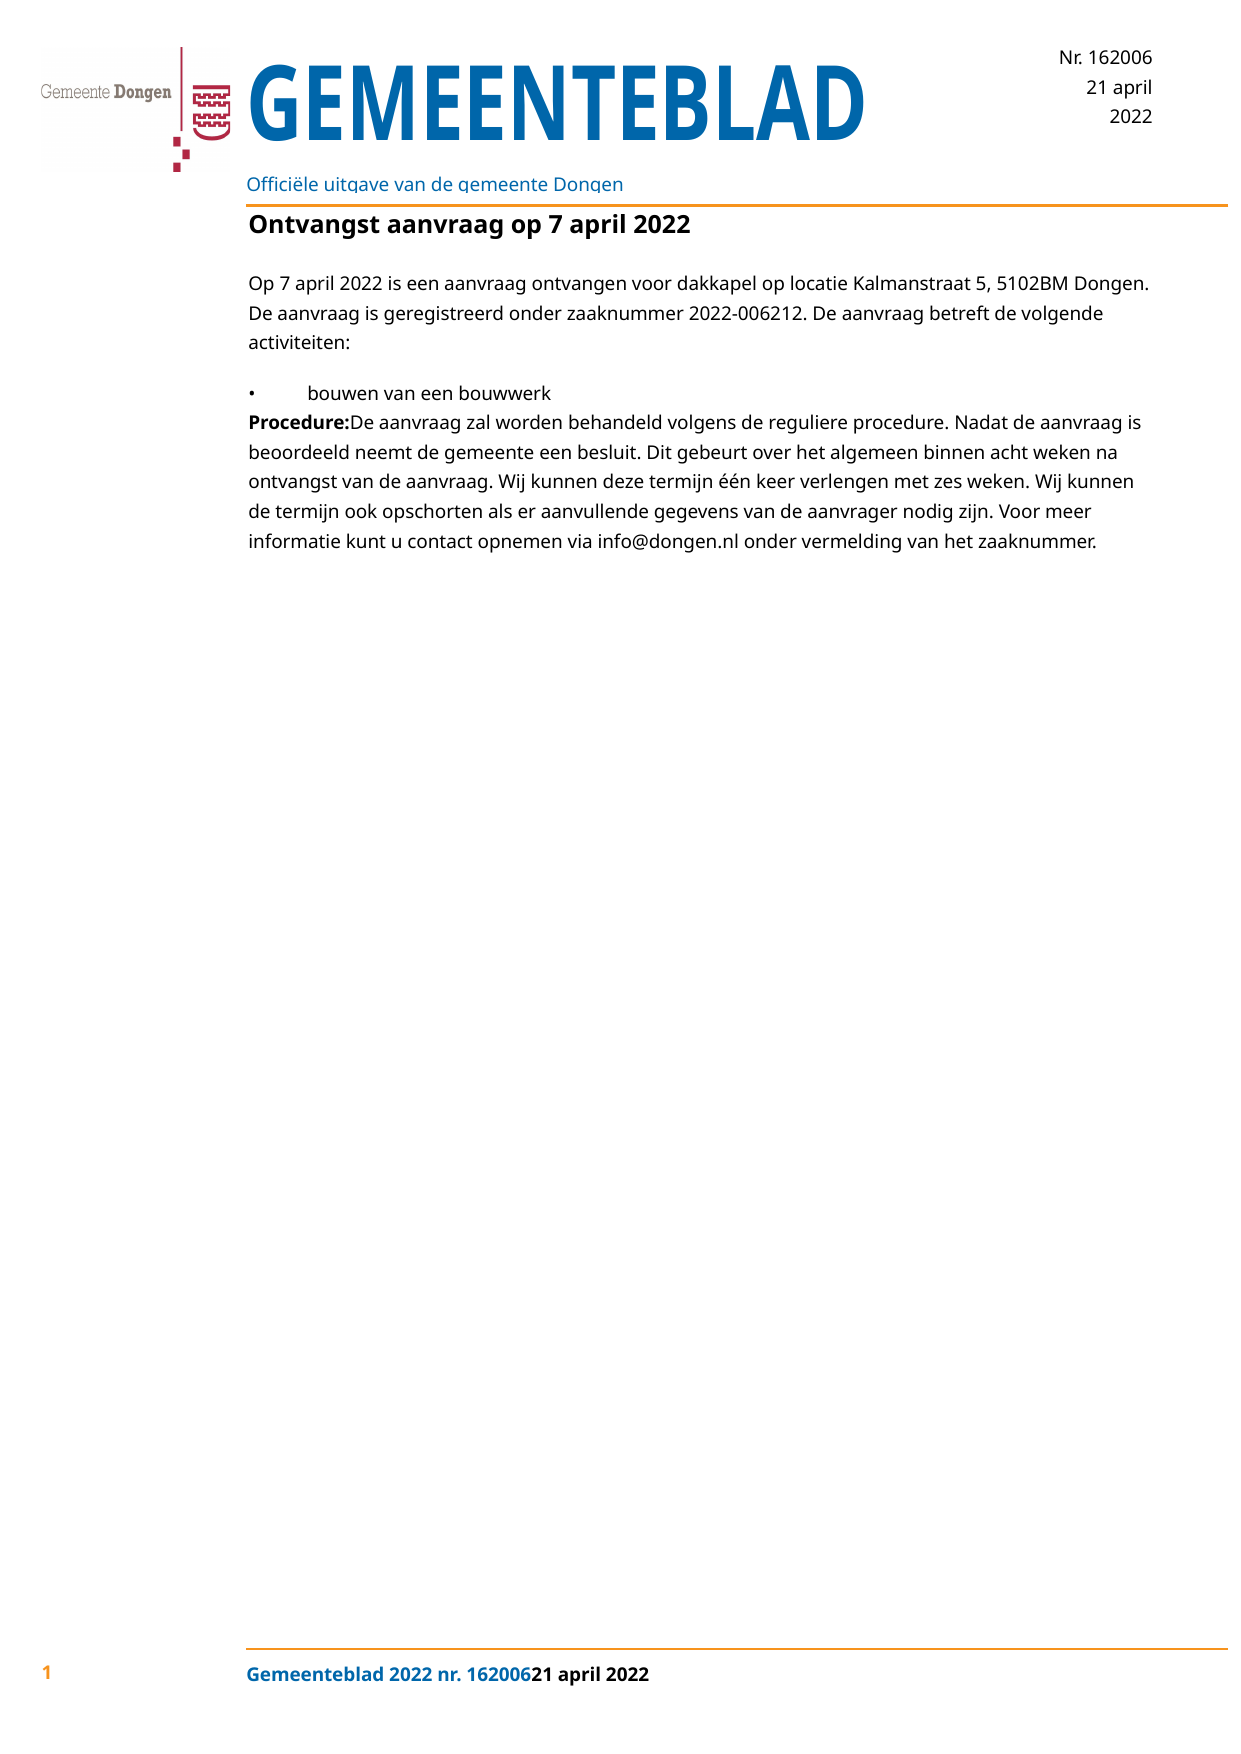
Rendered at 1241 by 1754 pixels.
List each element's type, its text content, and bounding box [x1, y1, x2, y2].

text Procedure:De aanvraag zal worden behandeld volgens de reguliere procedure. Nadat de aanvraag is beoordeeld neemt de gemeente een besluit. Dit gebeurt over het algemeen binnen acht weken na ontvangst van de aanvraag. Wij kunnen deze termijn één keer verlengen met zes weken. Wij kunnen de termijn ook opschorten als er aanvullende gegevens van de aanvrager nodig zijn. Voor meer informatie kunt u contact opnemen via info@dongen.nl onder vermelding van het zaaknummer. [248, 409, 1152, 553]
text Op 7 april 2022 is een aanvraag ontvangen voor dakkapel op locatie Kalmanstraat 5, 5102BM Dongen. De aanvraag is geregistreerd onder zaaknummer 2022-006212. De aanvraag betreft de volgende activiteiten: [248, 270, 1152, 355]
text Ontvangst aanvraag op 7 april 2022 [248, 207, 1152, 241]
list bouwen van een bouwwerk [248, 380, 1152, 406]
picture [41, 47, 231, 172]
